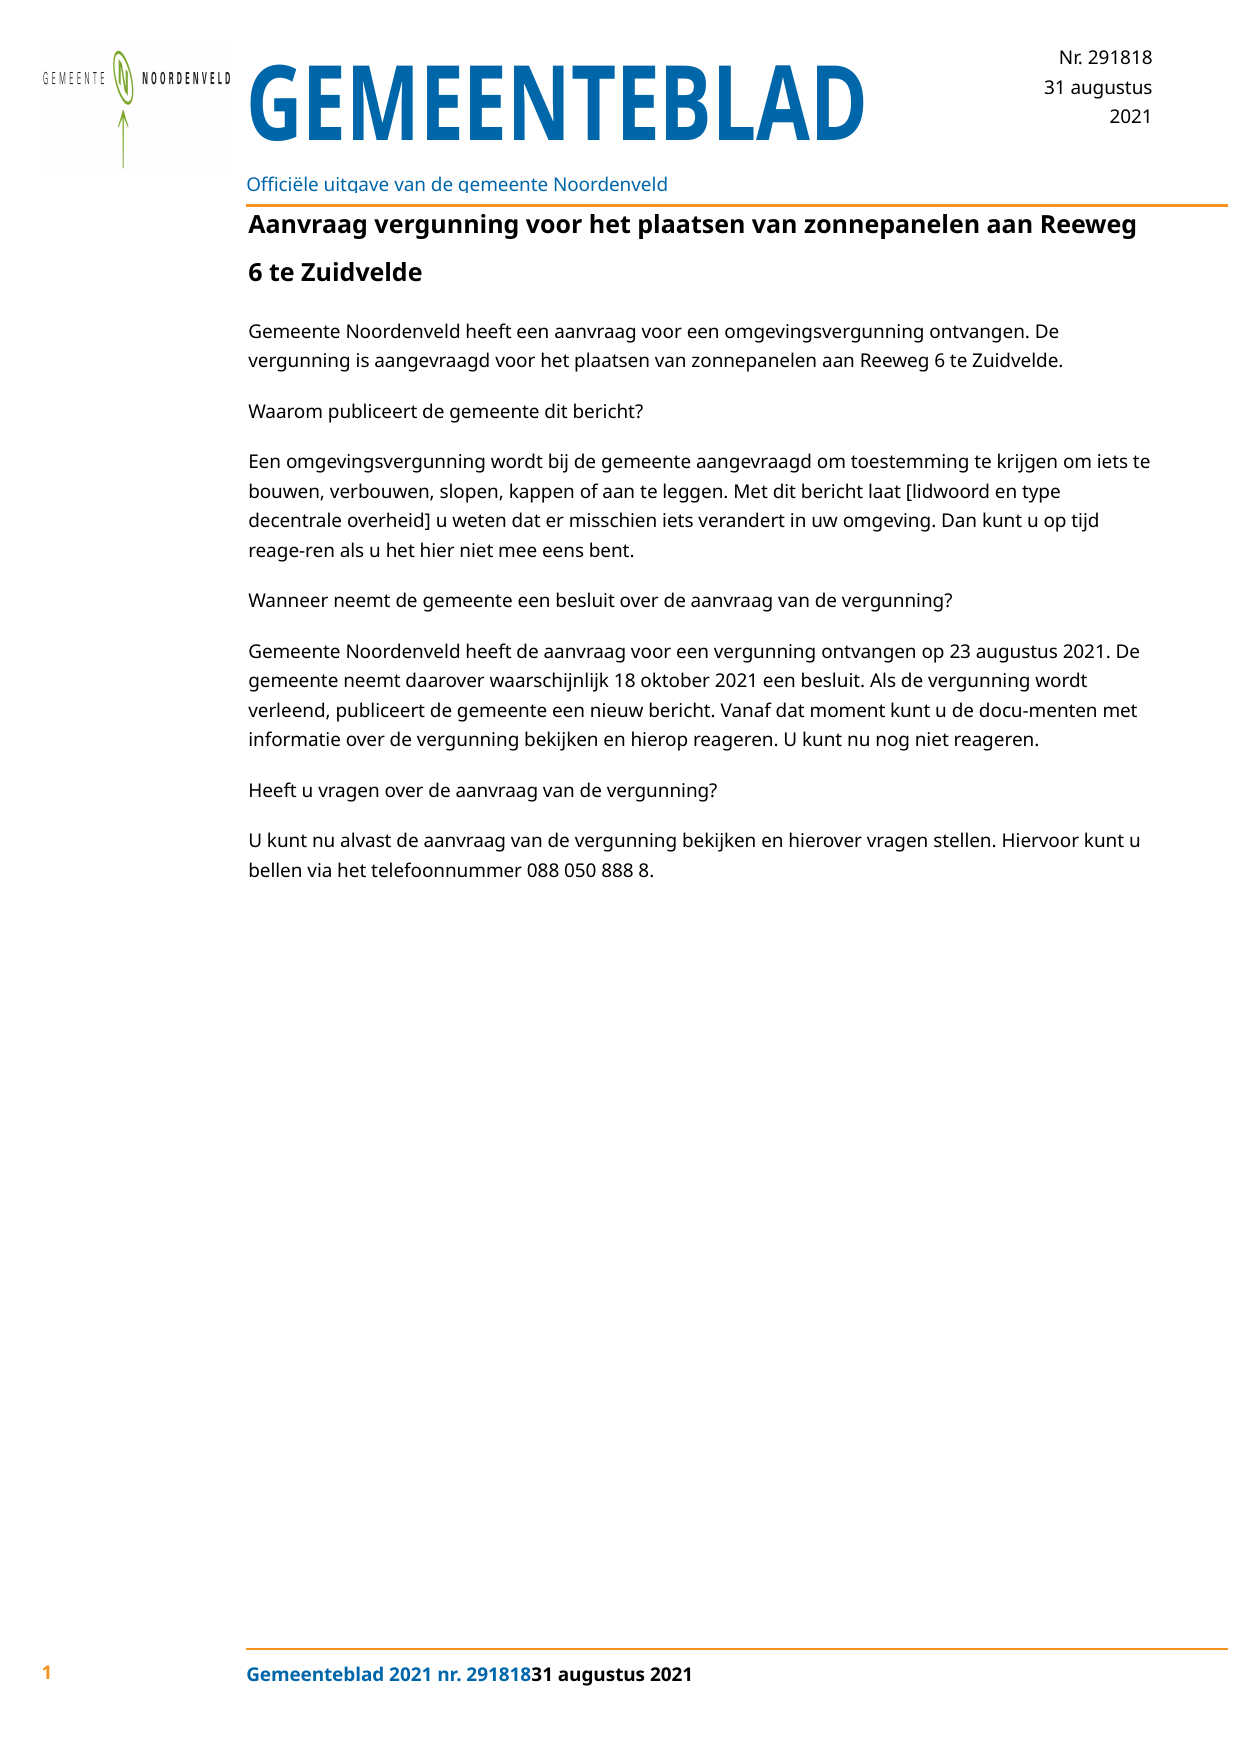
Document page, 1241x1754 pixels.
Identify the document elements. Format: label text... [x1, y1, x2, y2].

text Waarom publiceert de gemeente dit bericht? [248, 398, 1152, 424]
text Aanvraag vergunning voor het plaatsen van zonnepanelen aan Reeweg 6 te Zuidvelde [248, 207, 1152, 288]
text Gemeente Noordenveld heeft een aanvraag voor een omgevingsvergunning ontvangen. De vergunning is aangevraagd voor het plaatsen van zonnepanelen aan Reeweg 6 te Zuidvelde. [248, 318, 1152, 373]
text Heeft u vragen over de aanvraag van de vergunning? [248, 777, 1152, 803]
text U kunt nu alvast de aanvraag van de vergunning bekijken en hierover vragen stellen. Hiervoor kunt u bellen via het telefoonnummer 088 050 888 8. [248, 827, 1152, 883]
text Een omgevingsvergunning wordt bij de gemeente aangevraagd om toestemming te krijgen om iets te bouwen, verbouwen, slopen, kappen of aan te leggen. Met dit bericht laat [lidwoord en type decentrale overheid] u weten dat er misschien iets verandert in uw omgeving. Dan kunt u op tijd reage-ren als u het hier niet mee eens bent. [248, 448, 1152, 563]
picture [41, 47, 231, 172]
text Gemeente Noordenveld heeft de aanvraag voor een vergunning ontvangen op 23 augustus 2021. De gemeente neemt daarover waarschijnlijk 18 oktober 2021 een besluit. Als de vergunning wordt verleend, publiceert de gemeente een nieuw bericht. Vanaf dat moment kunt u de docu-menten met informatie over de vergunning bekijken en hierop reageren. U kunt nu nog niet reageren. [248, 638, 1152, 752]
text Wanneer neemt de gemeente een besluit over de aanvraag van de vergunning? [248, 587, 1152, 613]
